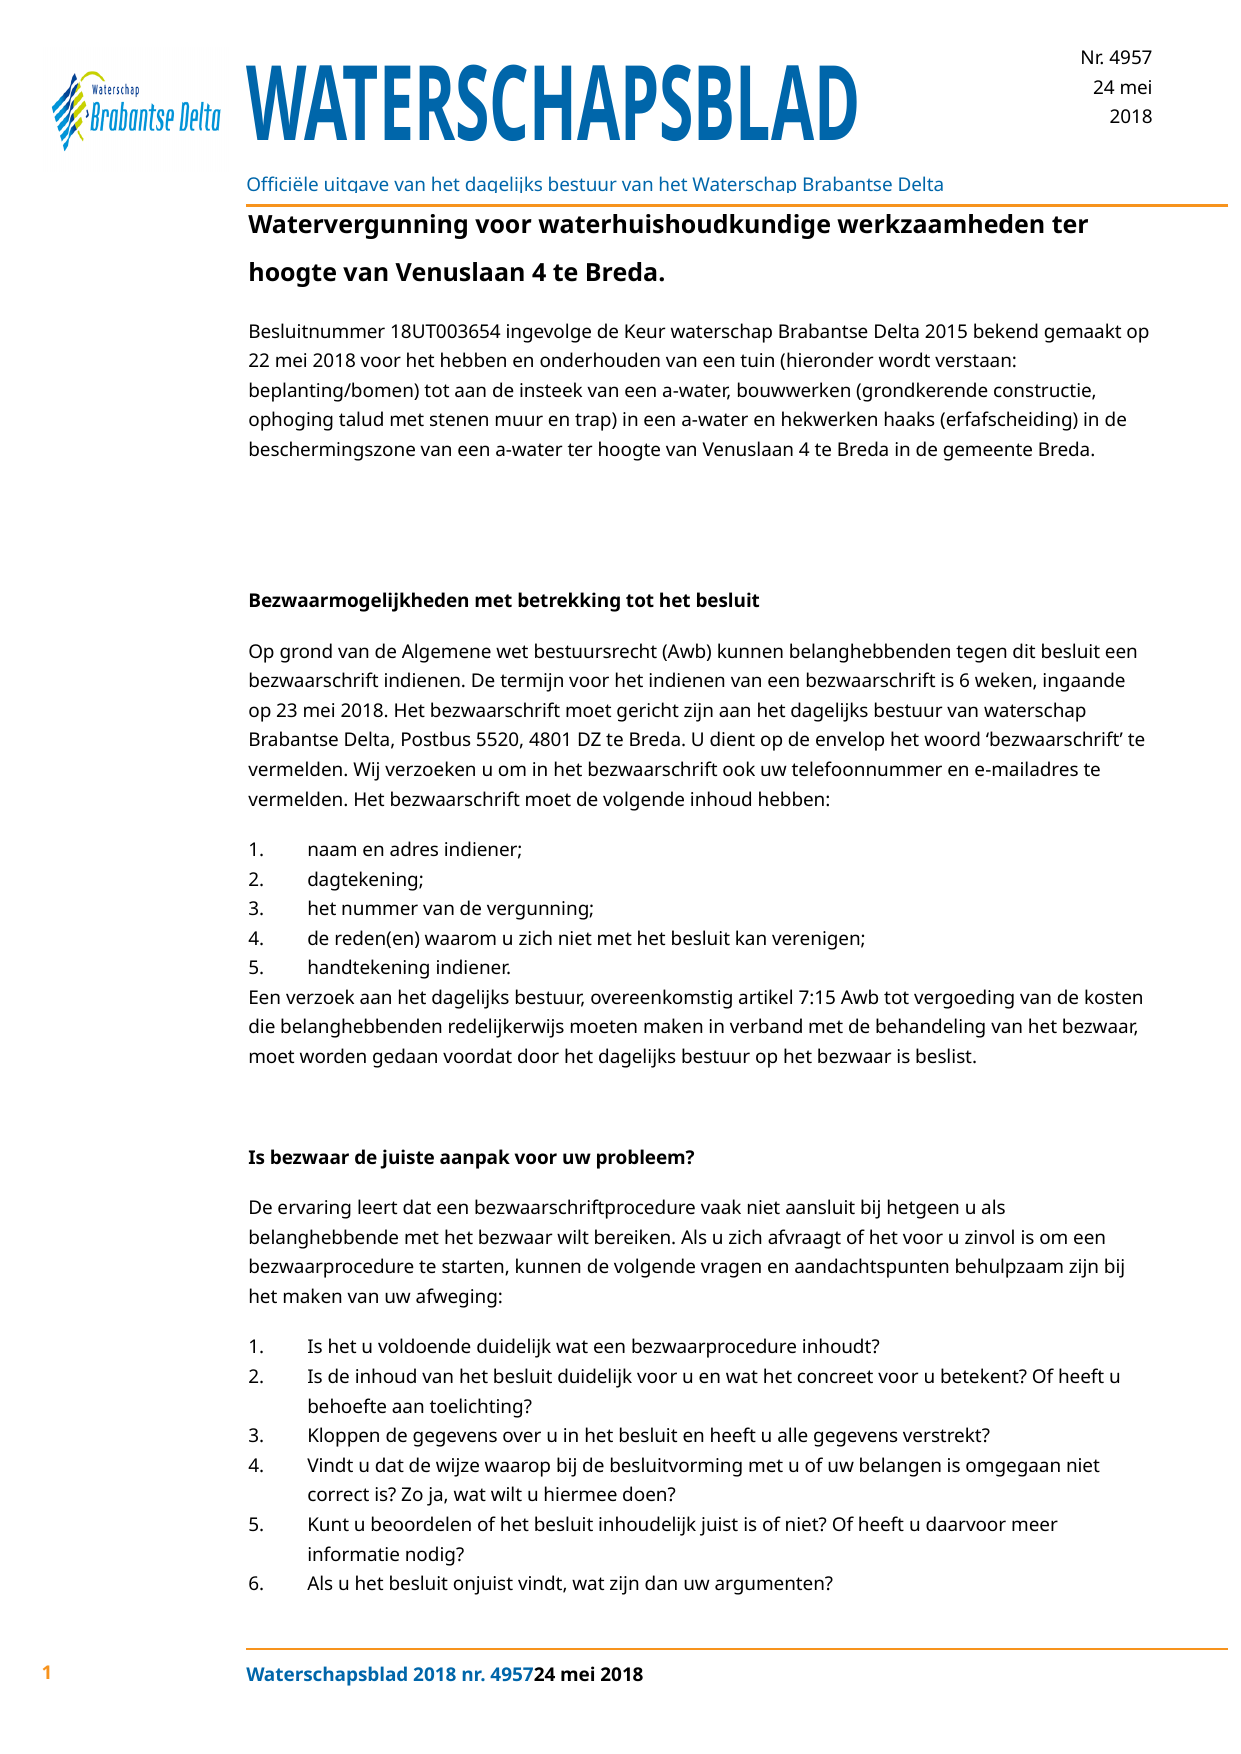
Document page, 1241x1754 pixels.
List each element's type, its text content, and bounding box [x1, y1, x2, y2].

list het nummer van de vergunning; [248, 895, 1152, 921]
list handtekening indiener. [248, 954, 1152, 980]
list Als u het besluit onjuist vindt, wat zijn dan uw argumenten? [248, 1570, 1152, 1596]
text De ervaring leert dat een bezwaarschriftprocedure vaak niet aansluit bij hetgeen u als belanghebbende met het bezwaar wilt bereiken. Als u zich afvraagt of het voor u zinvol is om een bezwaarprocedure te starten, kunnen de volgende vragen en aandachtspunten behulpzaam zijn bij het maken van uw afweging: [248, 1194, 1152, 1309]
text Een verzoek aan het dagelijks bestuur, overeenkomstig artikel 7:15 Awb tot vergoeding van de kosten die belanghebbenden redelijkerwijs moeten maken in verband met de behandeling van het bezwaar, moet worden gedaan voordat door het dagelijks bestuur op het bezwaar is beslist. [248, 984, 1152, 1069]
text Is bezwaar de juiste aanpak voor uw probleem? [248, 1144, 1152, 1170]
list de reden(en) waarom u zich niet met het besluit kan verenigen; [248, 925, 1152, 951]
list naam en adres indiener; [248, 836, 1152, 862]
text Op grond van de Algemene wet bestuursrecht (Awb) kunnen belanghebbenden tegen dit besluit een bezwaarschrift indienen. De termijn voor het indienen van een bezwaarschrift is 6 weken, ingaande op 23 mei 2018. Het bezwaarschrift moet gericht zijn aan het dagelijks bestuur van waterschap Brabantse Delta, Postbus 5520, 4801 DZ te Breda. U dient op de envelop het woord ‘bezwaarschrift’ te vermelden. Wij verzoeken u om in het bezwaarschrift ook uw telefoonnummer en e‑mailadres te vermelden. Het bezwaarschrift moet de volgende inhoud hebben: [248, 638, 1152, 812]
list Is het u voldoende duidelijk wat een bezwaarprocedure inhoudt? [248, 1334, 1152, 1359]
list dagtekening; [248, 866, 1152, 892]
text Watervergunning voor waterhuishoudkundige werkzaamheden ter hoogte van Venuslaan 4 te Breda. [248, 207, 1152, 288]
list Vindt u dat de wijze waarop bij de besluitvorming met u of uw belangen is omgegaan niet correct is? Zo ja, wat wilt u hiermee doen? [248, 1452, 1152, 1507]
list Is de inhoud van het besluit duidelijk voor u en wat het concreet voor u betekent? Of heeft u behoefte aan toelichting? [248, 1363, 1152, 1419]
list Kloppen de gegevens over u in het besluit en heeft u alle gegevens verstrekt? [248, 1422, 1152, 1448]
text Besluitnummer 18UT003654 ingevolge de Keur waterschap Brabantse Delta 2015 bekend gemaakt op 22 mei 2018 voor het hebben en onderhouden van een tuin (hieronder wordt verstaan: beplanting/bomen) tot aan de insteek van een a-water, bouwwerken (grondkerende constructie, ophoging talud met stenen muur en trap) in een a-water en hekwerken haaks (erfafscheiding) in de beschermingszone van een a-water ter hoogte van Venuslaan 4 te Breda in de gemeente Breda. [248, 318, 1152, 462]
text Bezwaarmogelijkheden met betrekking tot het besluit [248, 587, 1152, 613]
list Kunt u beoordelen of het besluit inhoudelijk juist is of niet? Of heeft u daarvoor meer informatie nodig? [248, 1511, 1152, 1567]
picture [41, 47, 231, 172]
